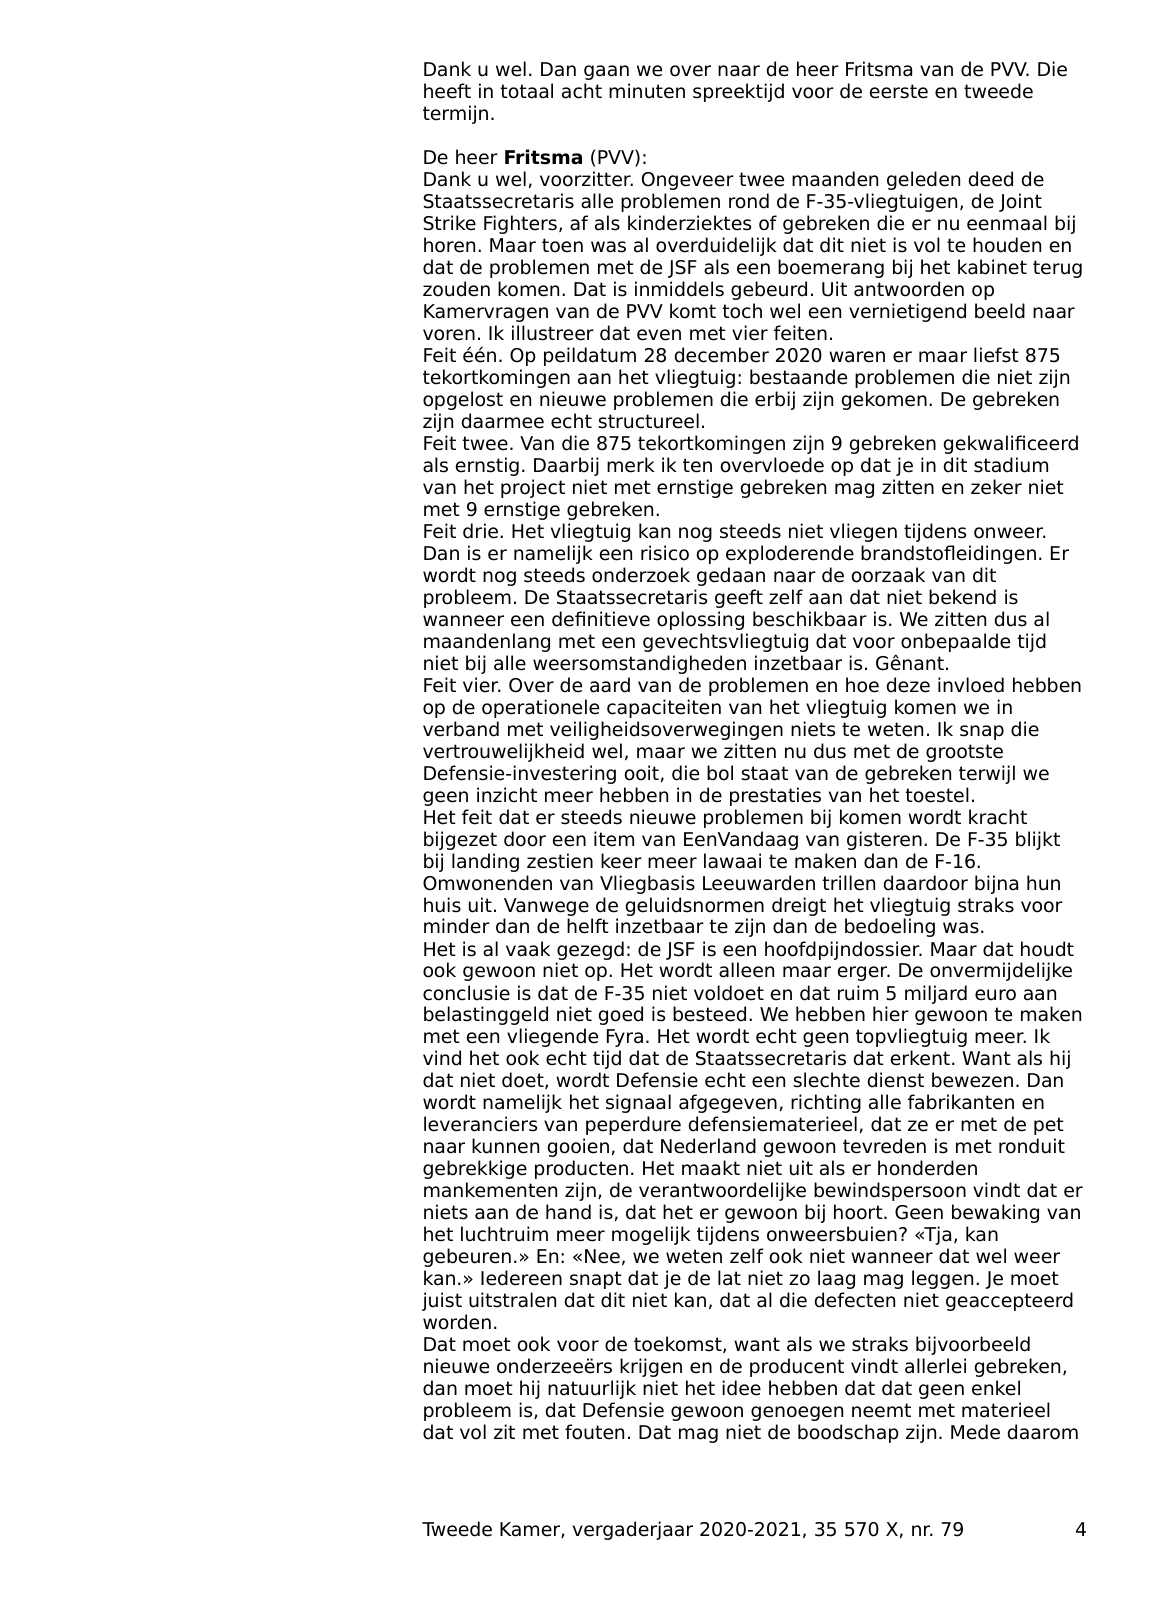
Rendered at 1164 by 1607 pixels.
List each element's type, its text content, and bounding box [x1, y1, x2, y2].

text Dank u wel, voorzitter. Ongeveer twee maanden geleden deed de Staatssecretaris alle problemen rond de F-35-vliegtuigen, de Joint Strike Fighters, af als kinderziektes of gebreken die er nu eenmaal bij horen. Maar toen was al overduidelijk dat dit niet is vol te houden en dat de problemen met de JSF als een boemerang bij het kabinet terug zouden komen. Dat is inmiddels gebeurd. Uit antwoorden op Kamervragen van de PVV komt toch wel een vernietigend beeld naar voren. Ik illustreer dat even met vier feiten. [422, 169, 1087, 345]
text Het is al vaak gezegd: de JSF is een hoofdpijndossier. Maar dat houdt ook gewoon niet op. Het wordt alleen maar erger. De onvermijdelijke conclusie is dat de F-35 niet voldoet en dat ruim 5 miljard euro aan belastinggeld niet goed is besteed. We hebben hier gewoon te maken met een vliegende Fyra. Het wordt echt geen topvliegtuig meer. Ik vind het ook echt tijd dat de Staatssecretaris dat erkent. Want als hij dat niet doet, wordt Defensie echt een slechte dienst bewezen. Dan wordt namelijk het signaal afgegeven, richting alle fabrikanten en leveranciers van peperdure defensiematerieel, dat ze er met de pet naar kunnen gooien, dat Nederland gewoon tevreden is met ronduit gebrekkige producten. Het maakt niet uit als er honderden mankementen zijn, de verantwoordelijke bewindspersoon vindt dat er niets aan de hand is, dat het er gewoon bij hoort. Geen bewaking van het luchtruim meer mogelijk tijdens onweersbuien? «Tja, kan gebeuren.» En: «Nee, we weten zelf ook niet wanneer dat wel weer kan.» Iedereen snapt dat je de lat niet zo laag mag leggen. Je moet juist uitstralen dat dit niet kan, dat al die defecten niet geaccepteerd worden. [422, 938, 1087, 1334]
text Feit vier. Over de aard van de problemen en hoe deze invloed hebben op de operationele capaciteiten van het vliegtuig komen we in verband met veiligheidsoverwegingen niets te weten. Ik snap die vertrouwelijkheid wel, maar we zitten nu dus met de grootste Defensie-investering ooit, die bol staat van de gebreken terwijl we geen inzicht meer hebben in de prestaties van het toestel. [422, 675, 1087, 807]
text Het feit dat er steeds nieuwe problemen bij komen wordt kracht bijgezet door een item van EenVandaag van gisteren. De F-35 blijkt bij landing zestien keer meer lawaai te maken dan de F-16. Omwonenden van Vliegbasis Leeuwarden trillen daardoor bijna hun huis uit. Vanwege de geluidsnormen dreigt het vliegtuig straks voor minder dan de helft inzetbaar te zijn dan de bedoeling was. [422, 807, 1087, 938]
text Dank u wel. Dan gaan we over naar de heer Fritsma van de PVV. Die heeft in totaal acht minuten spreektijd voor de eerste en tweede termijn. [422, 59, 1087, 125]
text Feit drie. Het vliegtuig kan nog steeds niet vliegen tijdens onweer. Dan is er namelijk een risico op exploderende brandstofleidingen. Er wordt nog steeds onderzoek gedaan naar de oorzaak van dit probleem. De Staatssecretaris geeft zelf aan dat niet bekend is wanneer een definitieve oplossing beschikbaar is. We zitten dus al maandenlang met een gevechtsvliegtuig dat voor onbepaalde tijd niet bij alle weersomstandigheden inzetbaar is. Gênant. [422, 521, 1087, 675]
text Feit één. Op peildatum 28 december 2020 waren er maar liefst 875 tekortkomingen aan het vliegtuig: bestaande problemen die niet zijn opgelost en nieuwe problemen die erbij zijn gekomen. De gebreken zijn daarmee echt structureel. [422, 345, 1087, 433]
text Dat moet ook voor de toekomst, want als we straks bijvoorbeeld nieuwe onderzeeërs krijgen en de producent vindt allerlei gebreken, dan moet hij natuurlijk niet het idee hebben dat dat geen enkel probleem is, dat Defensie gewoon genoegen neemt met materieel dat vol zit met fouten. Dat mag niet de boodschap zijn. Mede daarom [422, 1334, 1087, 1444]
text De heer Fritsma (PVV): [422, 147, 1087, 169]
text Feit twee. Van die 875 tekortkomingen zijn 9 gebreken gekwalificeerd als ernstig. Daarbij merk ik ten overvloede op dat je in dit stadium van het project niet met ernstige gebreken mag zitten en zeker niet met 9 ernstige gebreken. [422, 433, 1087, 521]
